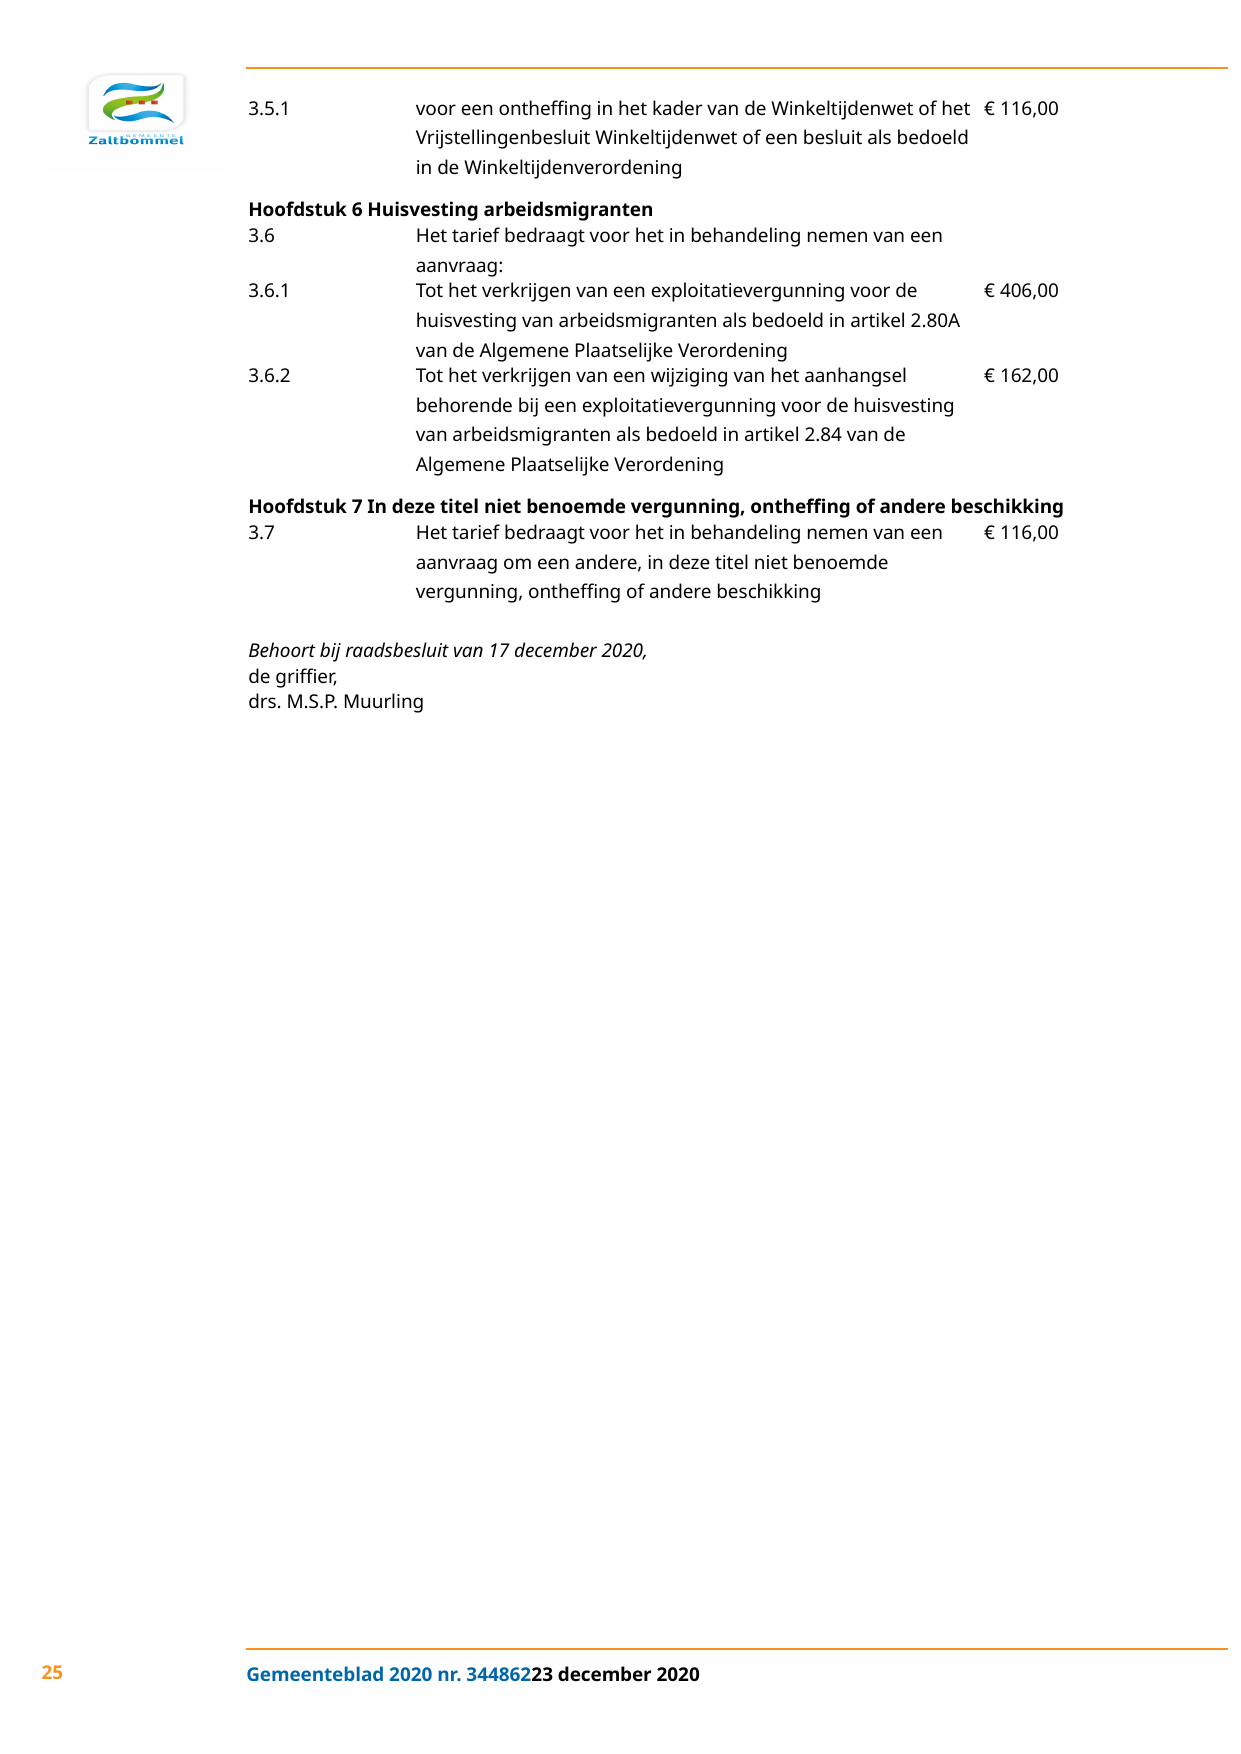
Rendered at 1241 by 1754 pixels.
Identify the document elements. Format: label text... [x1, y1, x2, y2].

table_header € 116,00 [984, 520, 1152, 604]
table_header 3.7 [248, 520, 416, 604]
text Hoofdstuk 7 In deze titel niet benoemde vergunning, ontheffing of andere beschikking [248, 494, 1152, 519]
table_cell 3.6.1 [248, 278, 416, 362]
text de griffier, [248, 663, 1152, 689]
table_cell € 162,00 [984, 363, 1152, 477]
table_header 3.6 [248, 222, 416, 278]
picture [41, 47, 231, 172]
text Behoort bij raadsbesluit van 17 december 2020, [248, 637, 1152, 663]
table_header Het tarief bedraagt voor het in behandeling nemen van een aanvraag om een andere, in deze titel niet benoemde vergunning, ontheffing of andere beschikking [416, 520, 984, 604]
text Hoofdstuk 6 Huisvesting arbeidsmigranten [248, 196, 1152, 222]
table_header [984, 222, 1152, 278]
table_cell 3.5.1 [248, 95, 416, 180]
text drs. M.S.P. Muurling [248, 689, 1152, 714]
table_cell Tot het verkrijgen van een wijziging van het aanhangsel behorende bij een exploitatievergunning voor de huisvesting van arbeidsmigranten als bedoeld in artikel 2.84 van de Algemene Plaatselijke Verordening [416, 363, 984, 477]
table_cell Tot het verkrijgen van een exploitatievergunning voor de huisvesting van arbeidsmigranten als bedoeld in artikel 2.80A van de Algemene Plaatselijke Verordening [416, 278, 984, 362]
table_header Het tarief bedraagt voor het in behandeling nemen van een aanvraag: [416, 222, 984, 278]
table_cell 3.6.2 [248, 363, 416, 477]
table_cell voor een ontheffing in het kader van de Winkeltijdenwet of het Vrijstellingenbesluit Winkeltijdenwet of een besluit als bedoeld in de Winkeltijdenverordening [416, 95, 984, 180]
table_cell € 406,00 [984, 278, 1152, 362]
table_cell € 116,00 [984, 95, 1152, 180]
